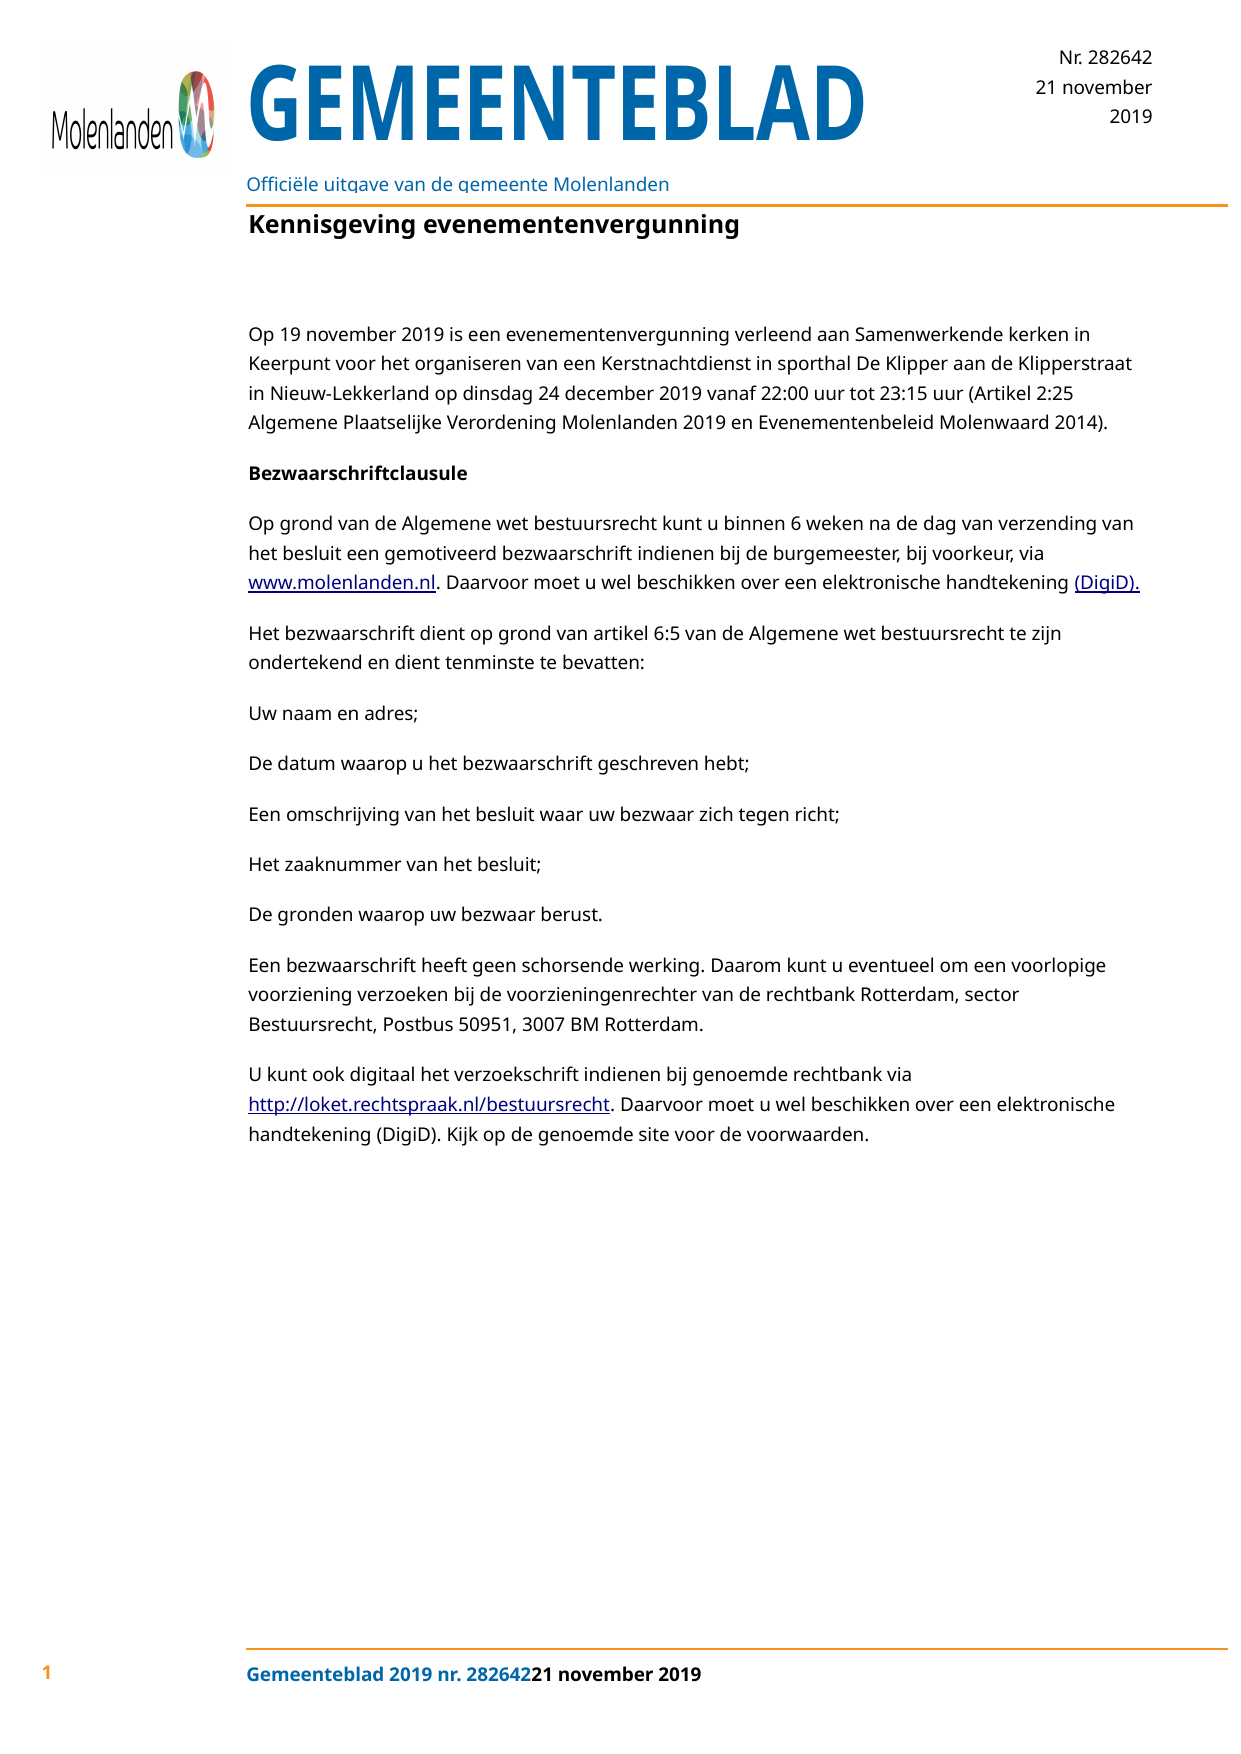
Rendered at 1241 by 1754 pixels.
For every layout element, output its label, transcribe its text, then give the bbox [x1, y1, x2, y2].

text Een omschrijving van het besluit waar uw bezwaar zich tegen richt; [248, 801, 1152, 826]
picture [41, 47, 231, 172]
text Uw naam en adres; [248, 700, 1152, 726]
text Het bezwaarschrift dient op grond van artikel 6:5 van de Algemene wet bestuursrecht te zijn ondertekend en dient tenminste te bevatten: [248, 620, 1152, 675]
text Kennisgeving evenementenvergunning [248, 207, 1152, 241]
text Op 19 november 2019 is een evenementenvergunning verleend aan Samenwerkende kerken in Keerpunt voor het organiseren van een Kerstnachtdienst in sporthal De Klipper aan de Klipperstraat in Nieuw-Lekkerland op dinsdag 24 december 2019 vanaf 22:00 uur tot 23:15 uur (Artikel 2:25 Algemene Plaatselijke Verordening Molenlanden 2019 en Evenementenbeleid Molenwaard 2014). [248, 321, 1152, 435]
text De datum waarop u het bezwaarschrift geschreven hebt; [248, 750, 1152, 776]
text Een bezwaarschrift heeft geen schorsende werking. Daarom kunt u eventueel om een voorlopige voorziening verzoeken bij de voorzieningenrechter van de rechtbank Rotterdam, sector Bestuursrecht, Postbus 50951, 3007 BM Rotterdam. [248, 952, 1152, 1037]
text De gronden waarop uw bezwaar berust. [248, 902, 1152, 927]
text U kunt ook digitaal het verzoekschrift indienen bij genoemde rechtbank via http://loket.rechtspraak.nl/bestuursrecht. Daarvoor moet u wel beschikken over een elektronische handtekening (DigiD). Kijk op de genoemde site voor de voorwaarden. [248, 1062, 1152, 1146]
text Bezwaarschriftclausule [248, 460, 1152, 486]
text Het zaaknummer van het besluit; [248, 851, 1152, 877]
text Op grond van de Algemene wet bestuursrecht kunt u binnen 6 weken na de dag van verzending van het besluit een gemotiveerd bezwaarschrift indienen bij de burgemeester, bij voorkeur, via www.molenlanden.nl. Daarvoor moet u wel beschikken over een elektronische handtekening (DigiD). [248, 510, 1152, 595]
